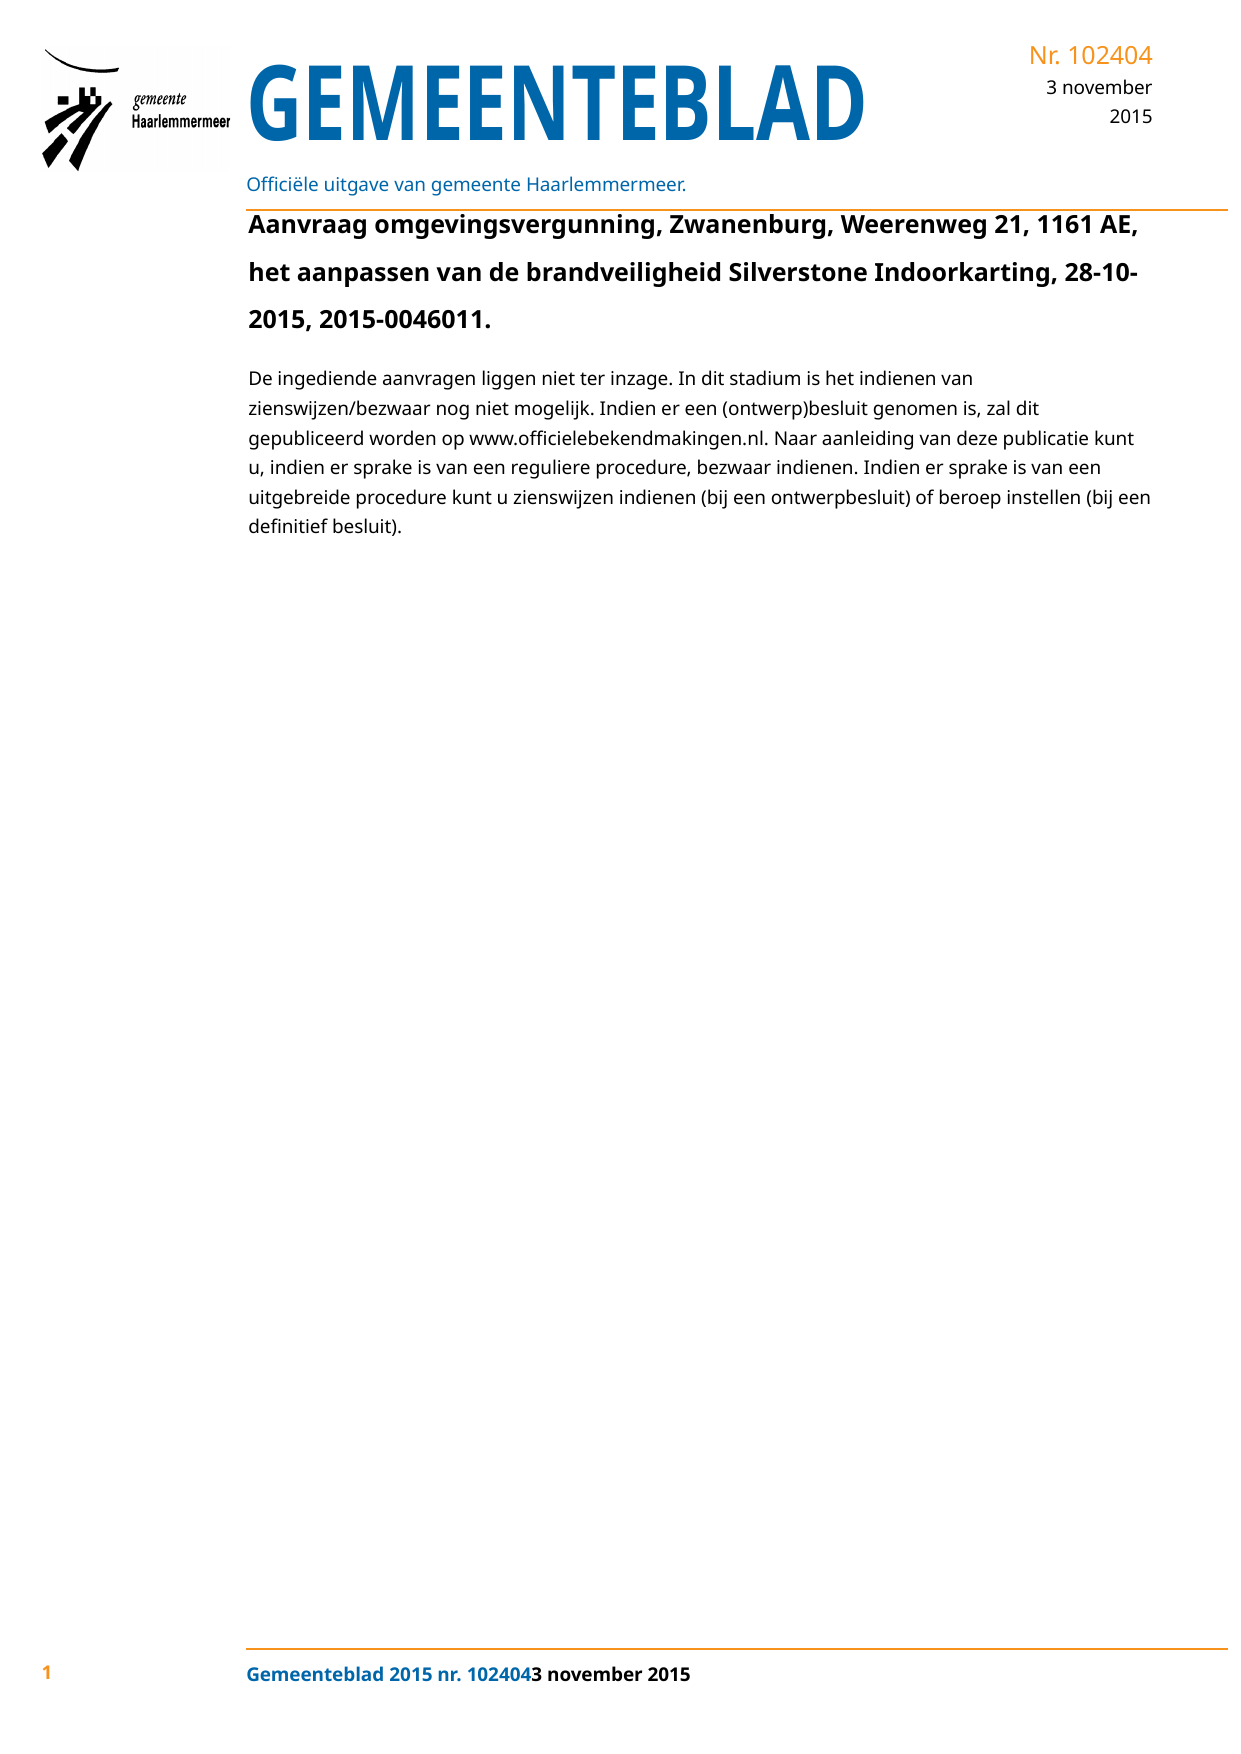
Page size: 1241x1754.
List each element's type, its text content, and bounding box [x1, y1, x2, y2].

text De ingediende aanvragen liggen niet ter inzage. In dit stadium is het indienen van zienswijzen/bezwaar nog niet mogelijk. Indien er een (ontwerp)besluit genomen is, zal dit gepubliceerd worden op www.officielebekendmakingen.nl. Naar aanleiding van deze publicatie kunt u, indien er sprake is van een reguliere procedure, bezwaar indienen. Indien er sprake is van een uitgebreide procedure kunt u zienswijzen indienen (bij een ontwerpbesluit) of beroep instellen (bij een definitief besluit). [248, 366, 1152, 539]
picture [41, 47, 231, 172]
text Aanvraag omgevingsvergunning, Zwanenburg, Weerenweg 21, 1161 AE, het aanpassen van de brandveiligheid Silverstone Indoorkarting, 28-10-2015, 2015-0046011. [248, 211, 1152, 336]
